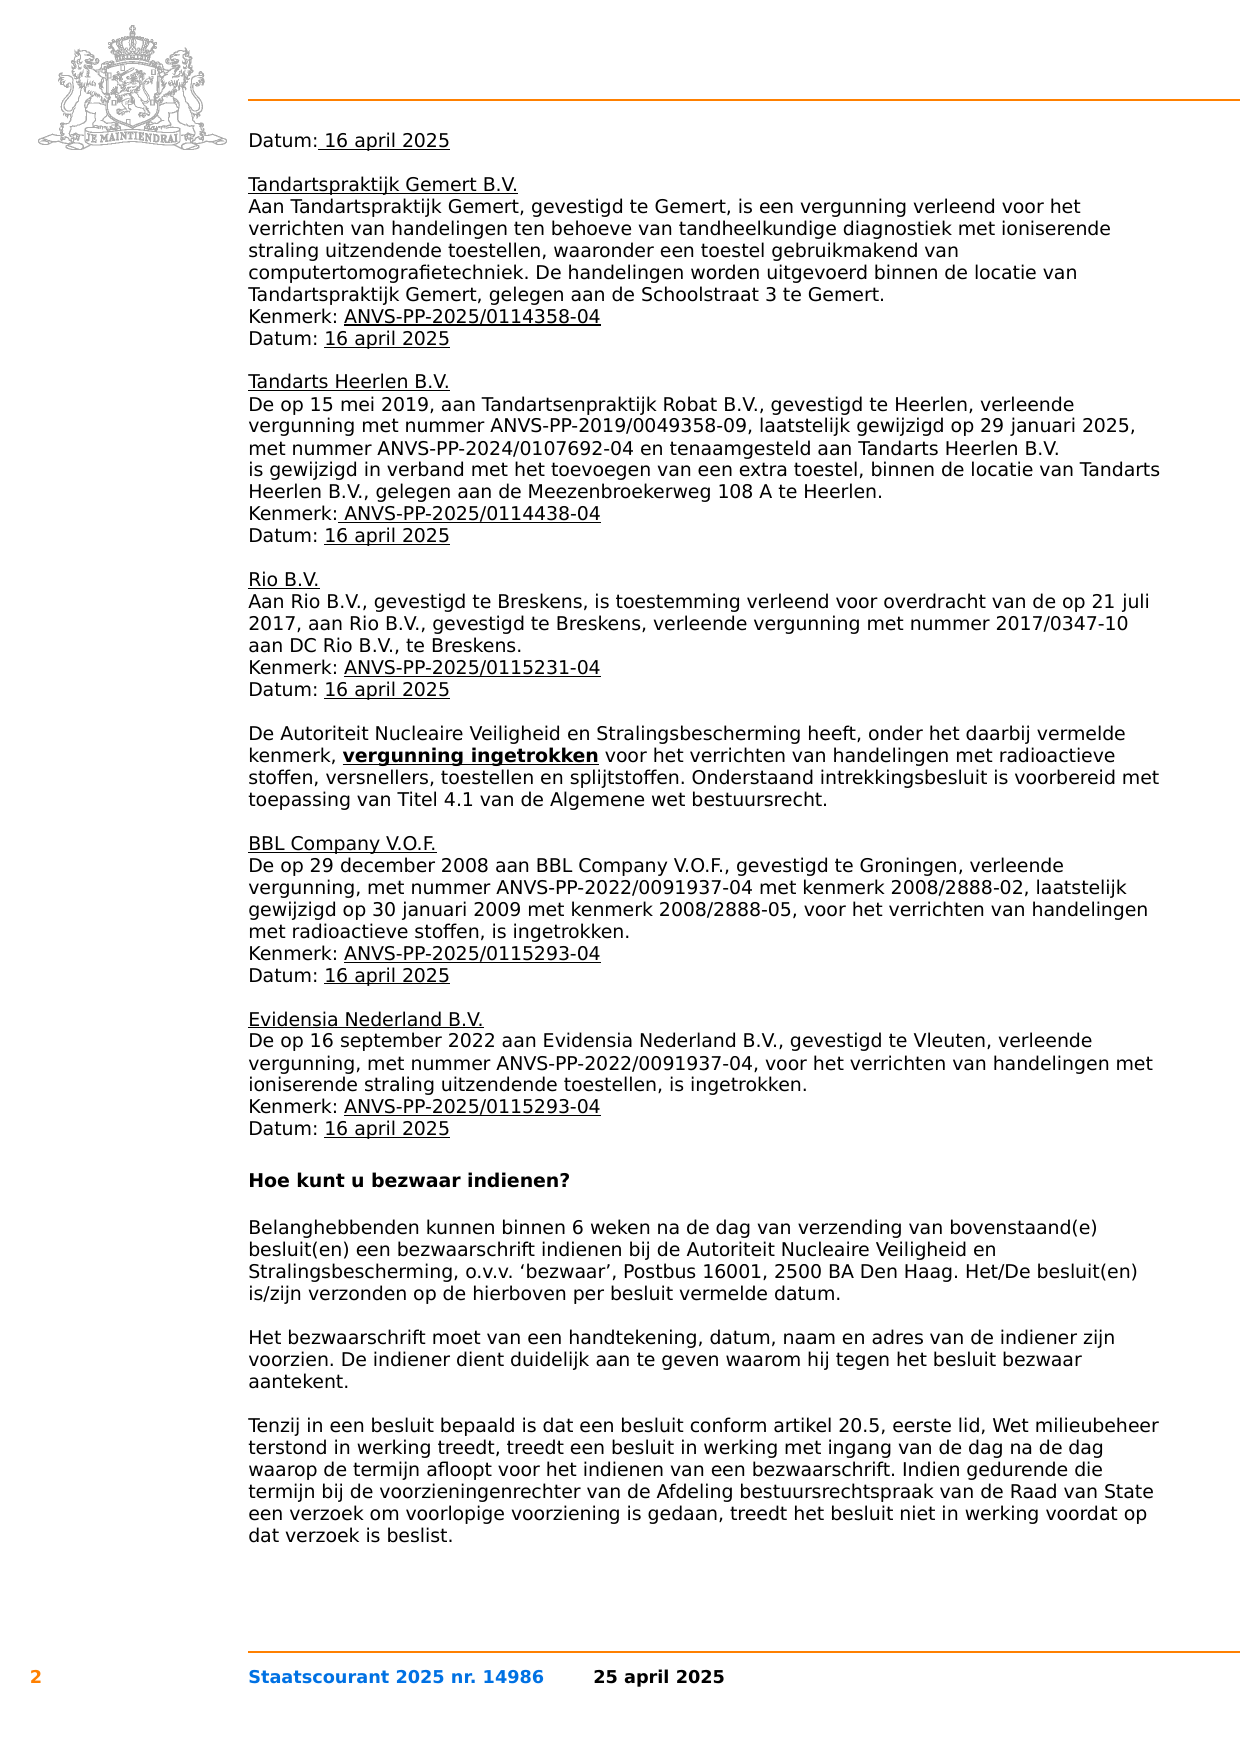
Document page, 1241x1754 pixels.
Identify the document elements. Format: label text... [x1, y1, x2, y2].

text De Autoriteit Nucleaire Veiligheid en Stralingsbescherming heeft, onder het daarbij vermelde kenmerk, vergunning ingetrokken voor het verrichten van handelingen met radioactieve stoffen, versnellers, toestellen en splijtstoffen. Onderstaand intrekkingsbesluit is voorbereid met toepassing van Titel 4.1 van de Algemene wet bestuursrecht. [248, 723, 1163, 811]
text Datum: 16 april 2025 [248, 964, 1163, 987]
text is gewijzigd in verband met het toevoegen van een extra toestel, binnen de locatie van Tandarts Heerlen B.V., gelegen aan de Meezenbroekerweg 108 A te Heerlen. [248, 459, 1163, 503]
text Kenmerk: ANVS-PP-2025/0115293-04 [248, 1096, 1163, 1118]
text Kenmerk: ANVS-PP-2025/0114358-04 [248, 306, 1163, 328]
text Rio B.V. [248, 569, 1163, 591]
text Datum: 16 april 2025 [248, 1118, 1163, 1140]
text De op 29 december 2008 aan BBL Company V.O.F., gevestigd te Groningen, verleende vergunning, met nummer ANVS-PP-2022/0091937-04 met kenmerk 2008/2888-02, laatstelijk gewijzigd op 30 januari 2009 met kenmerk 2008/2888-05, voor het verrichten van handelingen met radioactieve stoffen, is ingetrokken. [248, 855, 1163, 943]
text De op 15 mei 2019, aan Tandartsenpraktijk Robat B.V., gevestigd te Heerlen, verleende vergunning met nummer ANVS-PP-2019/0049358-09, laatstelijk gewijzigd op 29 januari 2025, met nummer ANVS-PP-2024/0107692-04 en tenaamgesteld aan Tandarts Heerlen B.V. [248, 393, 1163, 459]
text Datum: 16 april 2025 [248, 130, 1163, 152]
text Tandartspraktijk Gemert B.V. [248, 174, 1163, 196]
text Datum: 16 april 2025 [248, 525, 1163, 547]
text Het bezwaarschrift moet van een handtekening, datum, naam en adres van de indiener zijn voorzien. De indiener dient duidelijk aan te geven waarom hij tegen het besluit bezwaar aantekent. [248, 1327, 1163, 1393]
text Tandarts Heerlen B.V. [248, 371, 1163, 393]
text Belanghebbenden kunnen binnen 6 weken na de dag van verzending van bovenstaand(e) besluit(en) een bezwaarschrift indienen bij de Autoriteit Nucleaire Veiligheid en Stralingsbescherming, o.v.v. ‘bezwaar’, Postbus 16001, 2500 BA Den Haag. Het/De besluit(en) is/zijn verzonden op de hierboven per besluit vermelde datum. [248, 1217, 1163, 1305]
subtitle Hoe kunt u bezwaar indienen? [248, 1170, 1163, 1192]
text Datum: 16 april 2025 [248, 328, 1163, 349]
text Evidensia Nederland B.V. [248, 1008, 1163, 1030]
text Aan Rio B.V., gevestigd te Breskens, is toestemming verleend voor overdracht van de op 21 juli 2017, aan Rio B.V., gevestigd te Breskens, verleende vergunning met nummer 2017/0347-10 aan DC Rio B.V., te Breskens. [248, 591, 1163, 657]
text Kenmerk: ANVS-PP-2025/0114438-04 [248, 503, 1163, 525]
text Datum: 16 april 2025 [248, 679, 1163, 701]
text Kenmerk: ANVS-PP-2025/0115231-04 [248, 657, 1163, 679]
text BBL Company V.O.F. [248, 833, 1163, 855]
text Kenmerk: ANVS-PP-2025/0115293-04 [248, 943, 1163, 964]
text De op 16 september 2022 aan Evidensia Nederland B.V., gevestigd te Vleuten, verleende vergunning, met nummer ANVS-PP-2022/0091937-04, voor het verrichten van handelingen met ioniserende straling uitzendende toestellen, is ingetrokken. [248, 1030, 1163, 1096]
text Tenzij in een besluit bepaald is dat een besluit conform artikel 20.5, eerste lid, Wet milieubeheer terstond in werking treedt, treedt een besluit in werking met ingang van de dag na de dag waarop de termijn afloopt voor het indienen van een bezwaarschrift. Indien gedurende die termijn bij de voorzieningenrechter van de Afdeling bestuursrechtspraak van de Raad van State een verzoek om voorlopige voorziening is gedaan, treedt het besluit niet in werking voordat op dat verzoek is beslist. [248, 1415, 1163, 1547]
picture [38, 25, 227, 150]
text Aan Tandartspraktijk Gemert, gevestigd te Gemert, is een vergunning verleend voor het verrichten van handelingen ten behoeve van tandheelkundige diagnostiek met ioniserende straling uitzendende toestellen, waaronder een toestel gebruikmakend van computertomografietechniek. De handelingen worden uitgevoerd binnen de locatie van Tandartspraktijk Gemert, gelegen aan de Schoolstraat 3 te Gemert. [248, 196, 1163, 306]
